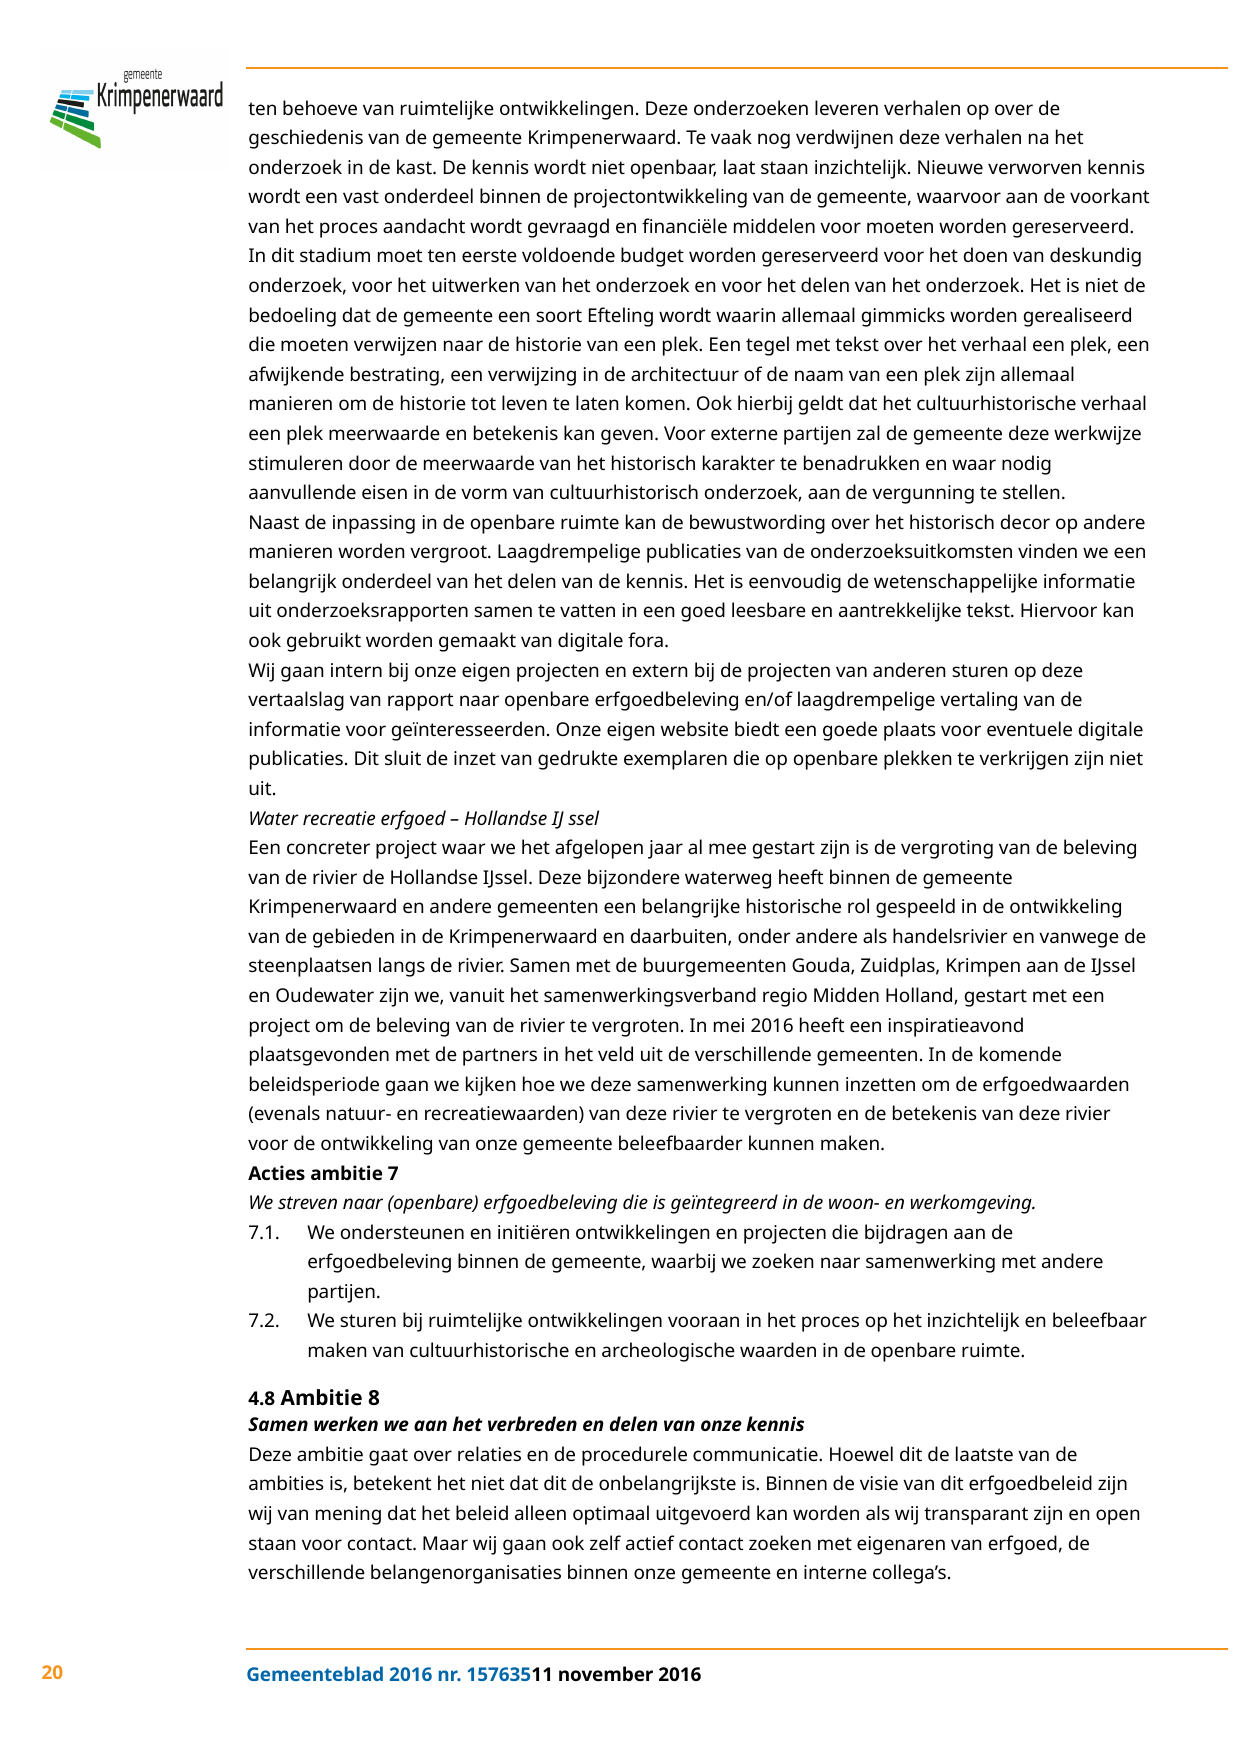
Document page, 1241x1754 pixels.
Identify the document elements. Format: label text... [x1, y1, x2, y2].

text Wij gaan intern bij onze eigen projecten en extern bij de projecten van anderen sturen op deze vertaalslag van rapport naar openbare erfgoedbeleving en/of laagdrempelige vertaling van de informatie voor geïnteresseerden. Onze eigen website biedt een goede plaats voor eventuele digitale publicaties. Dit sluit de inzet van gedrukte exemplaren die op openbare plekken te verkrijgen zijn niet uit. [248, 657, 1152, 801]
text 4.8 Ambitie 8 [248, 1383, 1152, 1411]
text ten behoeve van ruimtelijke ontwikkelingen. Deze onderzoeken leveren verhalen op over de geschiedenis van de gemeente Krimpenerwaard. Te vaak nog verdwijnen deze verhalen na het onderzoek in de kast. De kennis wordt niet openbaar, laat staan inzichtelijk. Nieuwe verworven kennis wordt een vast onderdeel binnen de projectontwikkeling van de gemeente, waarvoor aan de voorkant van het proces aandacht wordt gevraagd en financiële middelen voor moeten worden gereserveerd. In dit stadium moet ten eerste voldoende budget worden gereserveerd voor het doen van deskundig onderzoek, voor het uitwerken van het onderzoek en voor het delen van het onderzoek. Het is niet de bedoeling dat de gemeente een soort Efteling wordt waarin allemaal gimmicks worden gerealiseerd die moeten verwijzen naar de historie van een plek. Een tegel met tekst over het verhaal een plek, een afwijkende bestrating, een verwijzing in de architectuur of de naam van een plek zijn allemaal manieren om de historie tot leven te laten komen. Ook hierbij geldt dat het cultuurhistorische verhaal een plek meerwaarde en betekenis kan geven. Voor externe partijen zal de gemeente deze werkwijze stimuleren door de meerwaarde van het historisch karakter te benadrukken en waar nodig aanvullende eisen in de vorm van cultuurhistorisch onderzoek, aan de vergunning te stellen. [248, 95, 1152, 505]
list We ondersteunen en initiëren ontwikkelingen en projecten die bijdragen aan de erfgoedbeleving binnen de gemeente, waarbij we zoeken naar samenwerking met andere partijen. [248, 1219, 1152, 1304]
text Deze ambitie gaat over relaties en de procedurele communicatie. Hoewel dit de laatste van de ambities is, betekent het niet dat dit de onbelangrijkste is. Binnen de visie van dit erfgoedbeleid zijn wij van mening dat het beleid alleen optimaal uitgevoerd kan worden als wij transparant zijn en open staan voor contact. Maar wij gaan ook zelf actief contact zoeken met eigenaren van erfgoed, de verschillende belangenorganisaties binnen onze gemeente en interne collega’s. [248, 1441, 1152, 1585]
text Water recreatie erfgoed – Hollandse IJ ssel [248, 805, 1152, 831]
text We streven naar (openbare) erfgoedbeleving die is geïntegreerd in de woon- en werkomgeving. [248, 1189, 1152, 1215]
picture [41, 47, 231, 172]
text Naast de inpassing in de openbare ruimte kan de bewustwording over het historisch decor op andere manieren worden vergroot. Laagdrempelige publicaties van de onderzoeksuitkomsten vinden we een belangrijk onderdeel van het delen van de kennis. Het is eenvoudig de wetenschappelijke informatie uit onderzoeksrapporten samen te vatten in een goed leesbare en aantrekkelijke tekst. Hiervoor kan ook gebruikt worden gemaakt van digitale fora. [248, 509, 1152, 653]
text Acties ambitie 7 [248, 1160, 1152, 1186]
text Samen werken we aan het verbreden en delen van onze kennis [248, 1411, 1152, 1437]
text Een concreter project waar we het afgelopen jaar al mee gestart zijn is de vergroting van de beleving van de rivier de Hollandse IJssel. Deze bijzondere waterweg heeft binnen de gemeente Krimpenerwaard en andere gemeenten een belangrijke historische rol gespeeld in de ontwikkeling van de gebieden in de Krimpenerwaard en daarbuiten, onder andere als handelsrivier en vanwege de steenplaatsen langs de rivier. Samen met de buurgemeenten Gouda, Zuidplas, Krimpen aan de IJssel en Oudewater zijn we, vanuit het samenwerkingsverband regio Midden Holland, gestart met een project om de beleving van de rivier te vergroten. In mei 2016 heeft een inspiratieavond plaatsgevonden met de partners in het veld uit de verschillende gemeenten. In de komende beleidsperiode gaan we kijken hoe we deze samenwerking kunnen inzetten om de erfgoedwaarden (evenals natuur- en recreatiewaarden) van deze rivier te vergroten en de betekenis van deze rivier voor de ontwikkeling van onze gemeente beleefbaarder kunnen maken. [248, 834, 1152, 1156]
list We sturen bij ruimtelijke ontwikkelingen vooraan in het proces op het inzichtelijk en beleefbaar maken van cultuurhistorische en archeologische waarden in de openbare ruimte. [248, 1308, 1152, 1363]
